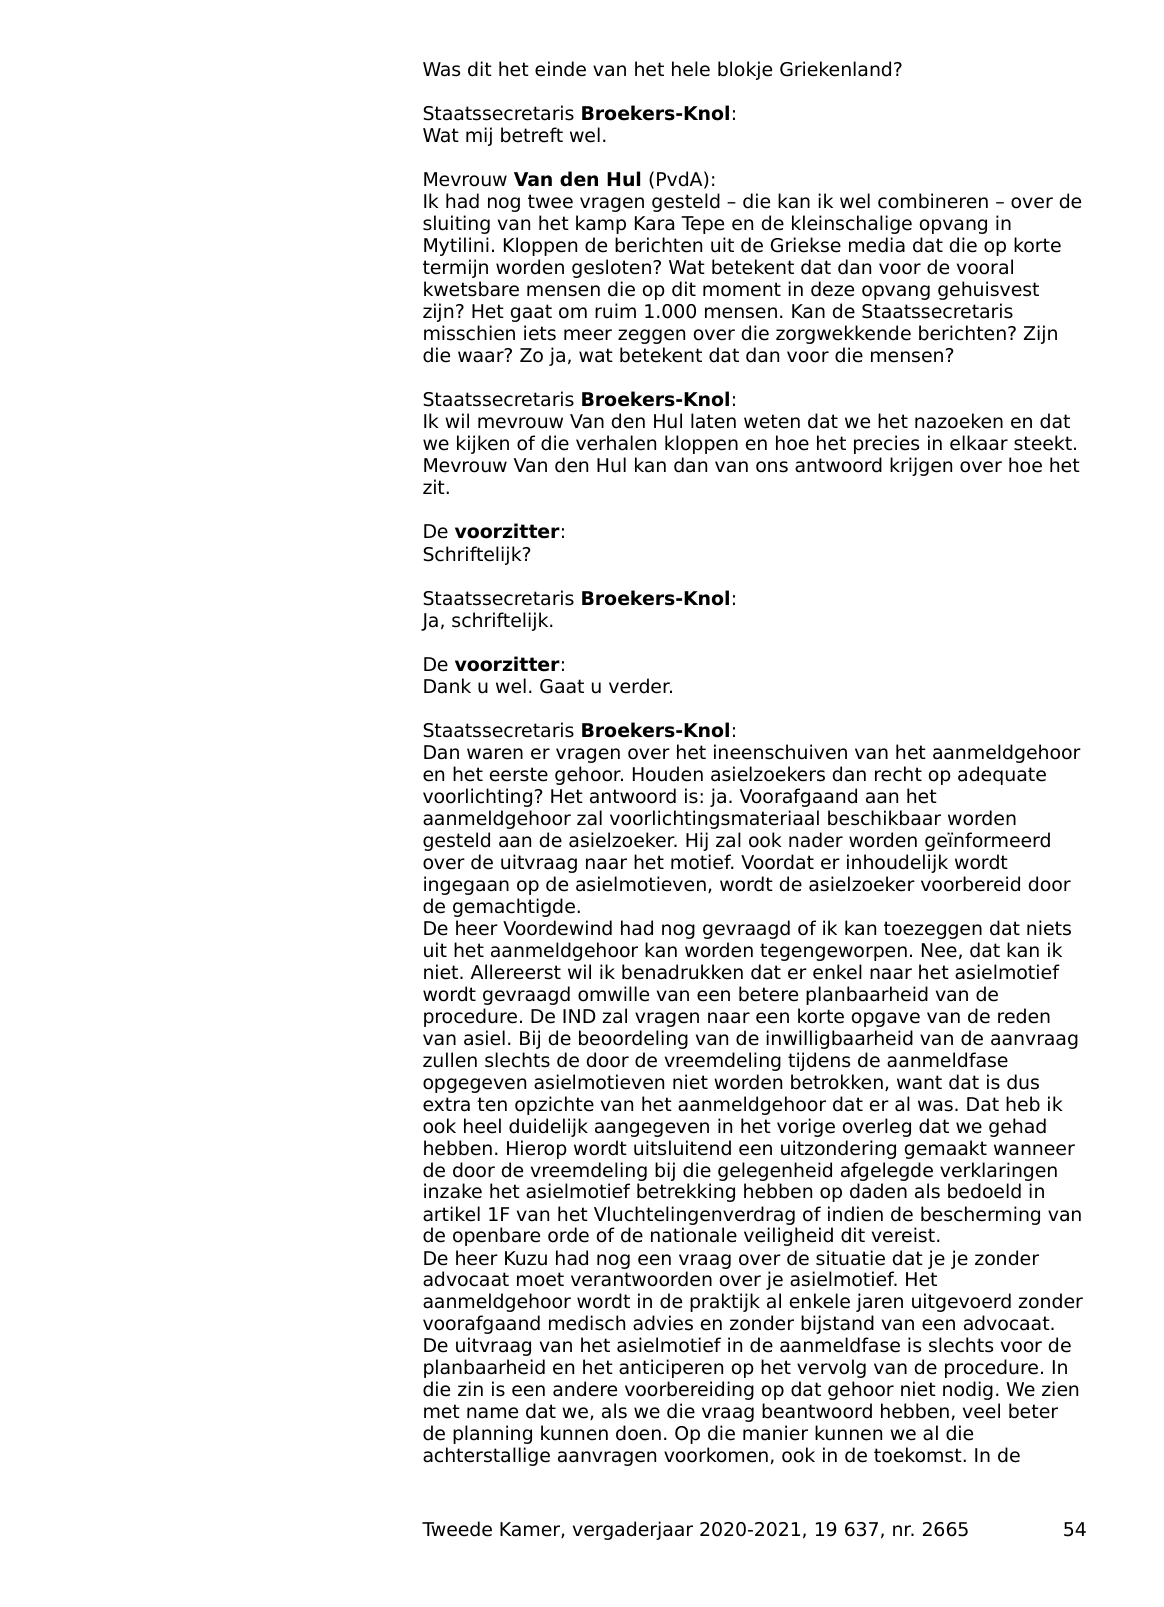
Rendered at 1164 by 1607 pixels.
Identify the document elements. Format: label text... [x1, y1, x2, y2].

text Was dit het einde van het hele blokje Griekenland? [422, 59, 1087, 81]
text Ja, schriftelijk. [422, 609, 1087, 632]
text Wat mij betreft wel. [422, 125, 1087, 147]
text Mevrouw Van den Hul (PvdA): [422, 169, 1087, 191]
text Staatssecretaris Broekers-Knol: [422, 103, 1087, 125]
text Dank u wel. Gaat u verder. [422, 676, 1087, 698]
text De voorzitter: [422, 521, 1087, 543]
text Staatssecretaris Broekers-Knol: [422, 720, 1087, 742]
text Schriftelijk? [422, 543, 1087, 565]
text De heer Kuzu had nog een vraag over de situatie dat je je zonder advocaat moet verantwoorden over je asielmotief. Het aanmeldgehoor wordt in de praktijk al enkele jaren uitgevoerd zonder voorafgaand medisch advies en zonder bijstand van een advocaat. De uitvraag van het asielmotief in de aanmeldfase is slechts voor de planbaarheid en het anticiperen op het vervolg van de procedure. In die zin is een andere voorbereiding op dat gehoor niet nodig. We zien met name dat we, als we die vraag beantwoord hebben, veel beter de planning kunnen doen. Op die manier kunnen we al die achterstallige aanvragen voorkomen, ook in de toekomst. In de [422, 1247, 1087, 1467]
text Ik wil mevrouw Van den Hul laten weten dat we het nazoeken en dat we kijken of die verhalen kloppen en hoe het precies in elkaar steekt. Mevrouw Van den Hul kan dan van ons antwoord krijgen over hoe het zit. [422, 411, 1087, 499]
text Ik had nog twee vragen gesteld – die kan ik wel combineren – over de sluiting van het kamp Kara Tepe en de kleinschalige opvang in Mytilini. Kloppen de berichten uit de Griekse media dat die op korte termijn worden gesloten? Wat betekent dat dan voor de vooral kwetsbare mensen die op dit moment in deze opvang gehuisvest zijn? Het gaat om ruim 1.000 mensen. Kan de Staatssecretaris misschien iets meer zeggen over die zorgwekkende berichten? Zijn die waar? Zo ja, wat betekent dat dan voor die mensen? [422, 191, 1087, 367]
text Dan waren er vragen over het ineenschuiven van het aanmeldgehoor en het eerste gehoor. Houden asielzoekers dan recht op adequate voorlichting? Het antwoord is: ja. Voorafgaand aan het aanmeldgehoor zal voorlichtingsmateriaal beschikbaar worden gesteld aan de asielzoeker. Hij zal ook nader worden geïnformeerd over de uitvraag naar het motief. Voordat er inhoudelijk wordt ingegaan op de asielmotieven, wordt de asielzoeker voorbereid door de gemachtigde. [422, 742, 1087, 918]
text Staatssecretaris Broekers-Knol: [422, 389, 1087, 411]
text Staatssecretaris Broekers-Knol: [422, 588, 1087, 609]
text De heer Voordewind had nog gevraagd of ik kan toezeggen dat niets uit het aanmeldgehoor kan worden tegengeworpen. Nee, dat kan ik niet. Allereerst wil ik benadrukken dat er enkel naar het asielmotief wordt gevraagd omwille van een betere planbaarheid van de procedure. De IND zal vragen naar een korte opgave van de reden van asiel. Bij de beoordeling van de inwilligbaarheid van de aanvraag zullen slechts de door de vreemdeling tijdens de aanmeldfase opgegeven asielmotieven niet worden betrokken, want dat is dus extra ten opzichte van het aanmeldgehoor dat er al was. Dat heb ik ook heel duidelijk aangegeven in het vorige overleg dat we gehad hebben. Hierop wordt uitsluitend een uitzondering gemaakt wanneer de door de vreemdeling bij die gelegenheid afgelegde verklaringen inzake het asielmotief betrekking hebben op daden als bedoeld in artikel 1F van het Vluchtelingenverdrag of indien de bescherming van de openbare orde of de nationale veiligheid dit vereist. [422, 918, 1087, 1247]
text De voorzitter: [422, 654, 1087, 676]
